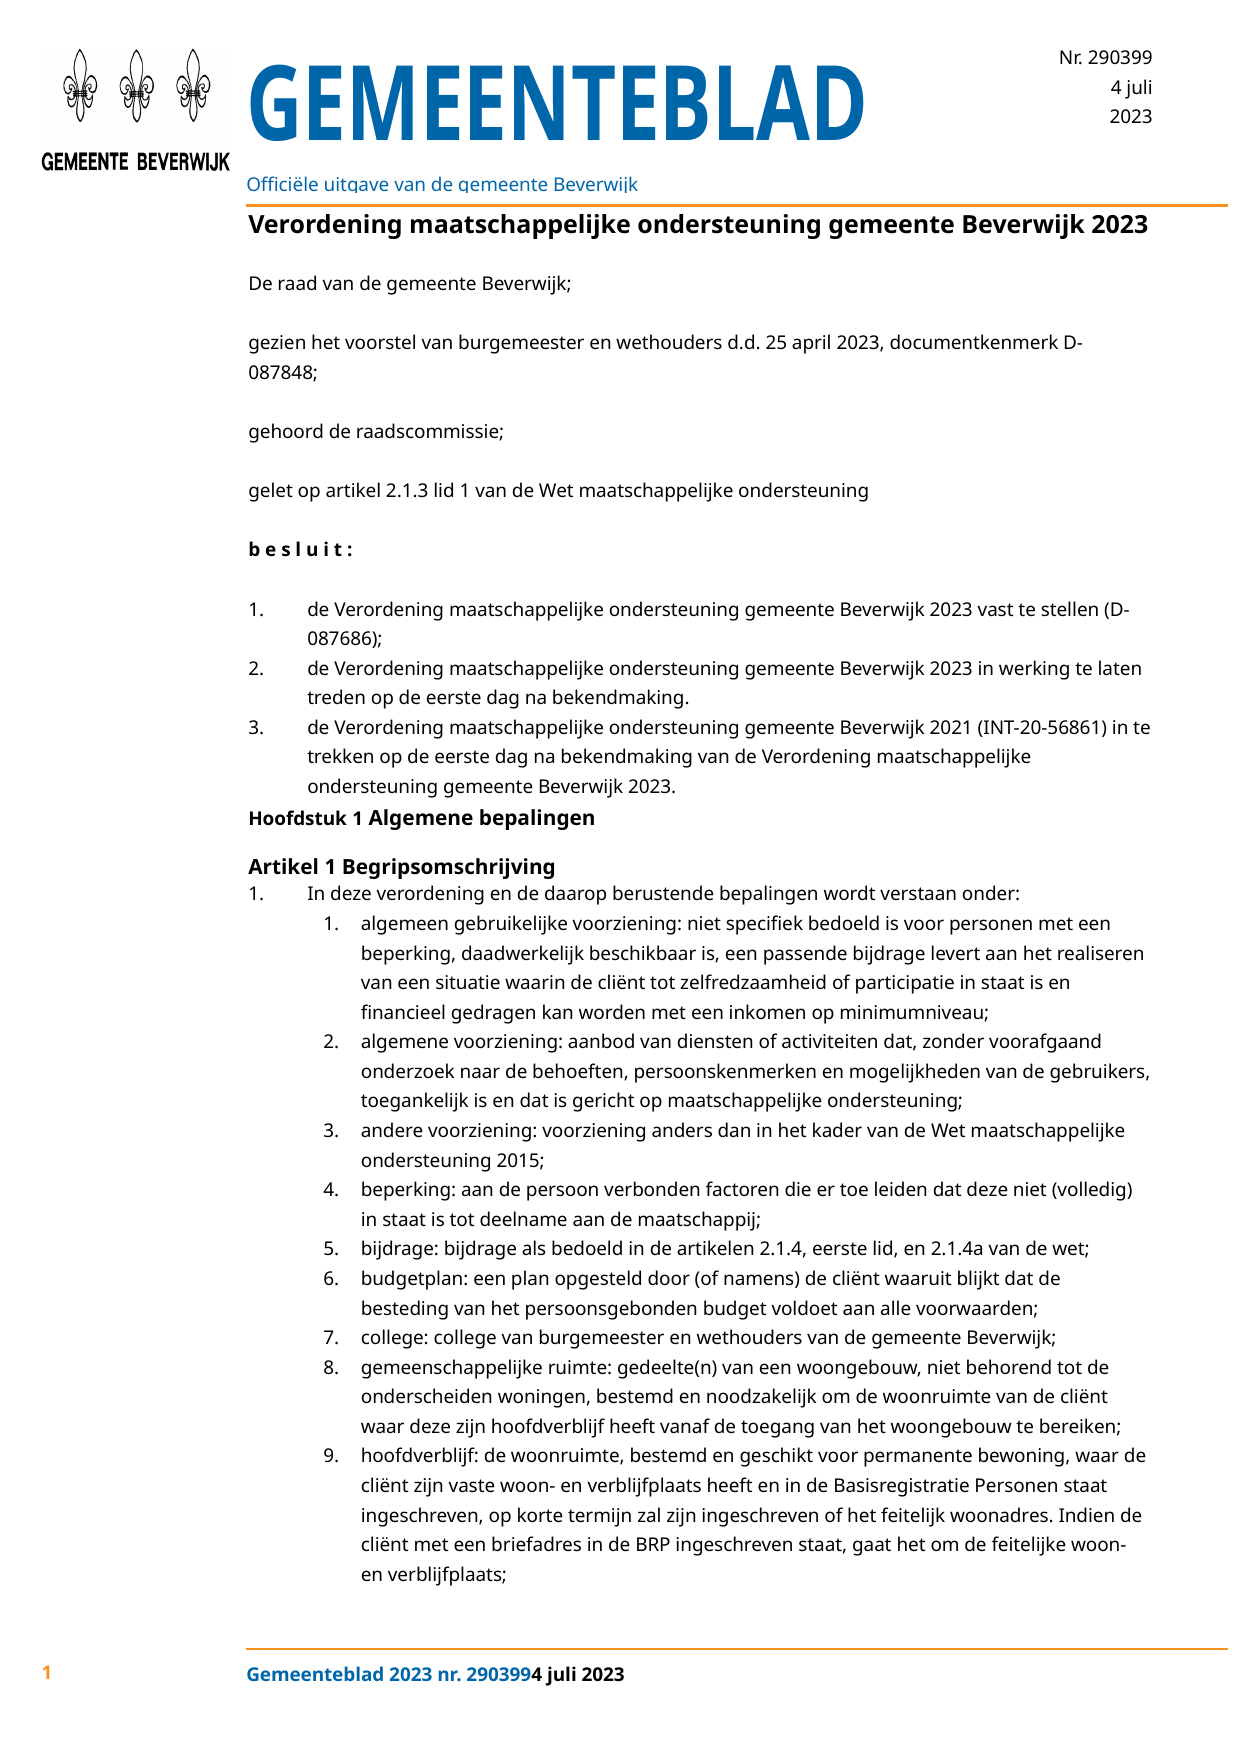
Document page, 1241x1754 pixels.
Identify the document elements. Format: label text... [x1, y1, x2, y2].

list beperking: aan de persoon verbonden factoren die er toe leiden dat deze niet (volledig) in staat is tot deelname aan de maatschappij; [323, 1176, 1152, 1232]
list algemeen gebruikelijke voorziening: niet specifiek bedoeld is voor personen met een beperking, daadwerkelijk beschikbaar is, een passende bijdrage levert aan het realiseren van een situatie waarin de cliënt tot zelfredzaamheid of participatie in staat is en financieel gedragen kan worden met een inkomen op minimumniveau; [323, 910, 1152, 1024]
list de Verordening maatschappelijke ondersteuning gemeente Beverwijk 2023 vast te stellen (D-087686); [248, 596, 1152, 651]
text gezien het voorstel van burgemeester en wethouders d.d. 25 april 2023, documentkenmerk D-087848; [248, 329, 1152, 385]
text Verordening maatschappelijke ondersteuning gemeente Beverwijk 2023 [248, 207, 1152, 241]
list de Verordening maatschappelijke ondersteuning gemeente Beverwijk 2021 (INT-20-56861) in te trekken op de eerste dag na bekendmaking van de Verordening maatschappelijke ondersteuning gemeente Beverwijk 2023. [248, 714, 1152, 799]
list gemeenschappelijke ruimte: gedeelte(n) van een woongebouw, niet behorend tot de onderscheiden woningen, bestemd en noodzakelijk om de woonruimte van de cliënt waar deze zijn hoofdverblijf heeft vanaf de toegang van het woongebouw te bereiken; [323, 1354, 1152, 1439]
list de Verordening maatschappelijke ondersteuning gemeente Beverwijk 2023 in werking te laten treden op de eerste dag na bekendmaking. [248, 655, 1152, 710]
list budgetplan: een plan opgesteld door (of namens) de cliënt waaruit blijkt dat de besteding van het persoonsgebonden budget voldoet aan alle voorwaarden; [323, 1265, 1152, 1320]
text Artikel 1 Begripsomschrijving [248, 852, 1152, 881]
list andere voorziening: voorziening anders dan in het kader van de Wet maatschappelijke ondersteuning 2015; [323, 1117, 1152, 1172]
text gelet op artikel 2.1.3 lid 1 van de Wet maatschappelijke ondersteuning [248, 477, 1152, 503]
list bijdrage: bijdrage als bedoeld in de artikelen 2.1.4, eerste lid, en 2.1.4a van de wet; [323, 1236, 1152, 1261]
text Hoofdstuk 1 Algemene bepalingen [248, 803, 1152, 831]
text b e s l u i t : [248, 537, 1152, 562]
list hoofdverblijf: de woonruimte, bestemd en geschikt voor permanente bewoning, waar de cliënt zijn vaste woon- en verblijfplaats heeft en in de Basisregistratie Personen staat ingeschreven, op korte termijn zal zijn ingeschreven of het feitelijk woonadres. Indien de cliënt met een briefadres in de BRP ingeschreven staat, gaat het om de feitelijke woon- en verblijfplaats; [323, 1443, 1152, 1587]
list In deze verordening en de daarop berustende bepalingen wordt verstaan onder: [248, 881, 1152, 906]
text De raad van de gemeente Beverwijk; [248, 270, 1152, 296]
text gehoord de raadscommissie; [248, 418, 1152, 444]
list algemene voorziening: aanbod van diensten of activiteiten dat, zonder voorafgaand onderzoek naar de behoeften, persoonskenmerken en mogelijkheden van de gebruikers, toegankelijk is en dat is gericht op maatschappelijke ondersteuning; [323, 1028, 1152, 1113]
list college: college van burgemeester en wethouders van de gemeente Beverwijk; [323, 1324, 1152, 1350]
picture [41, 47, 231, 172]
